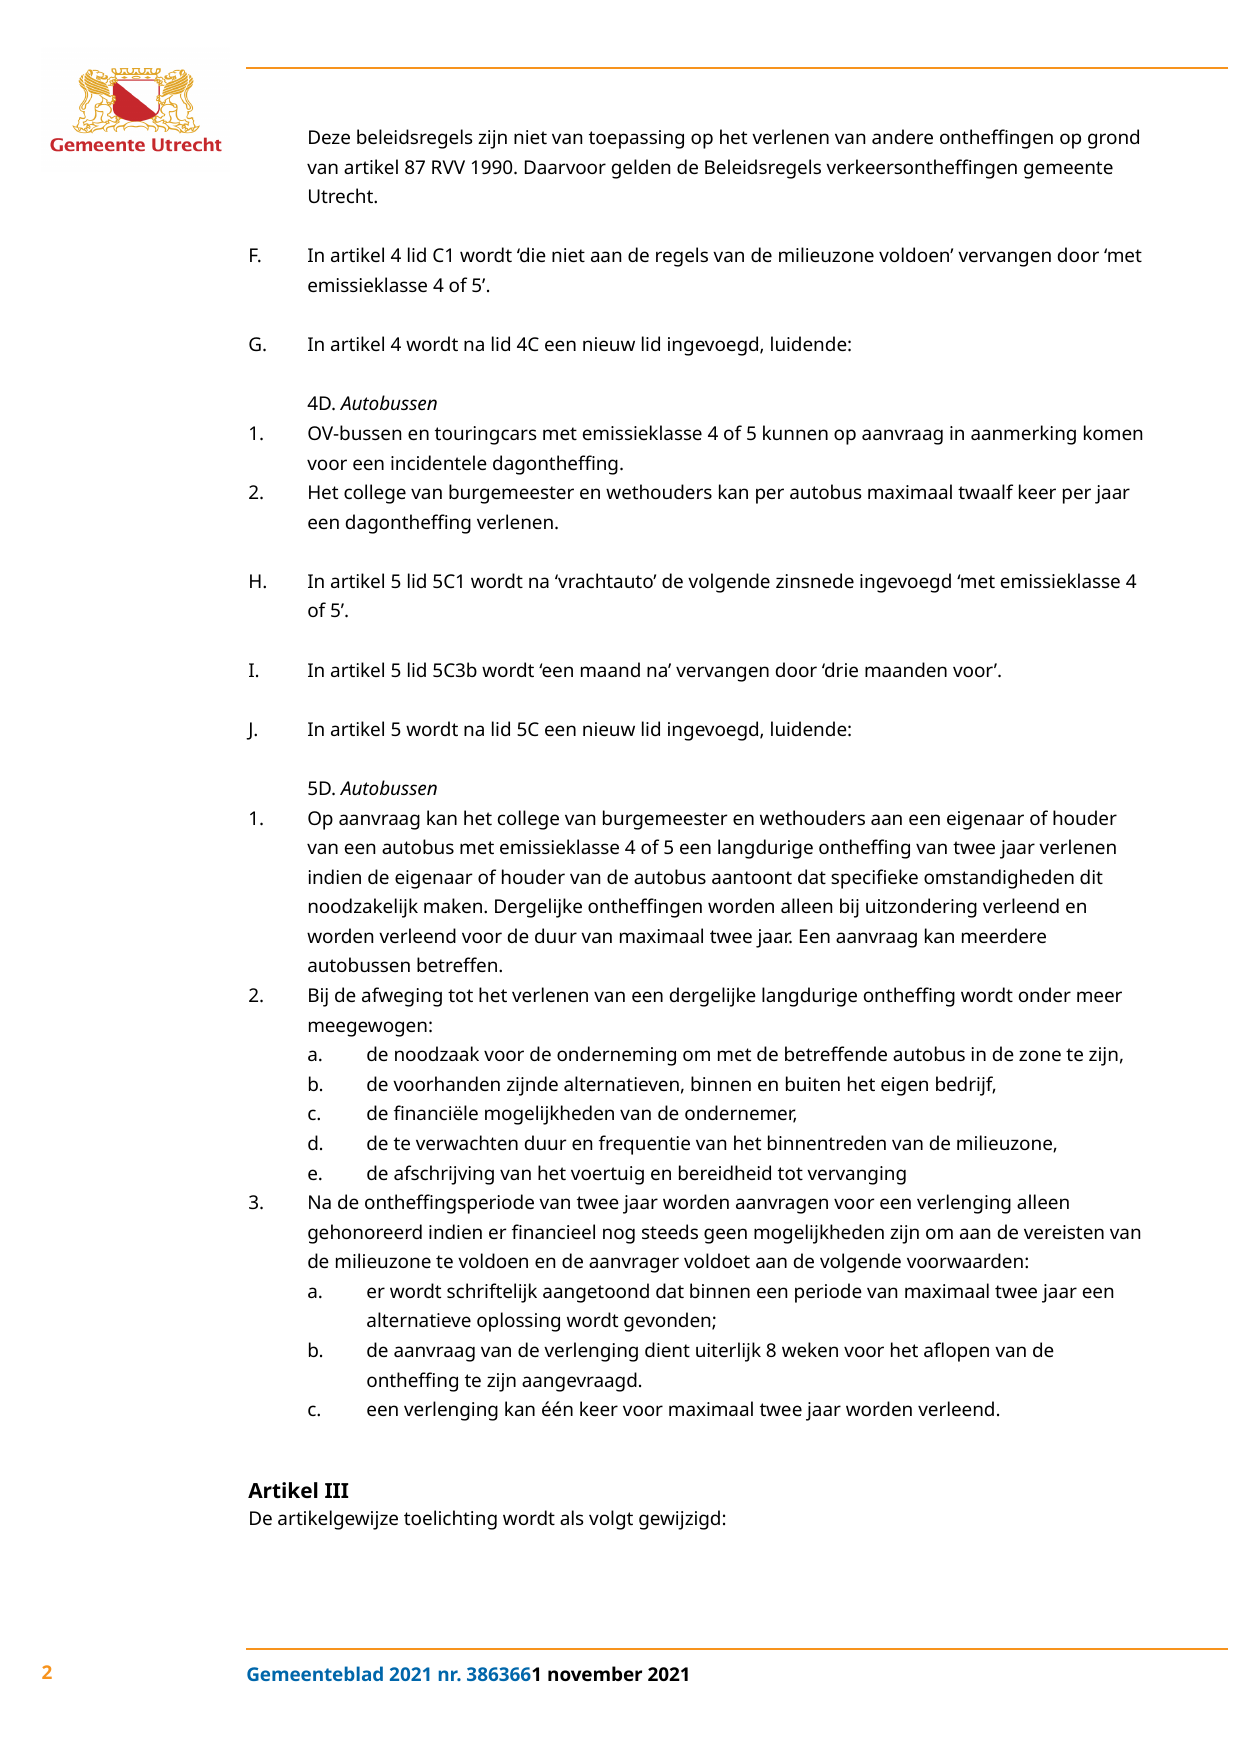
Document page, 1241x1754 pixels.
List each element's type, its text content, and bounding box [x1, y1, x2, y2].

list Op aanvraag kan het college van burgemeester en wethouders aan een eigenaar of houder van een autobus met emissieklasse 4 of 5 een langdurige ontheffing van twee jaar verlenen indien de eigenaar of houder van de autobus aantoont dat specifieke omstandigheden dit noodzakelijk maken. Dergelijke ontheffingen worden alleen bij uitzondering verleend en worden verleend voor de duur van maximaal twee jaar. Een aanvraag kan meerdere autobussen betreffen. [248, 805, 1152, 978]
list In artikel 4 wordt na lid 4C een nieuw lid ingevoegd, luidende: [248, 331, 1152, 357]
list de noodzaak voor de onderneming om met de betreffende autobus in de zone te zijn, [307, 1041, 1152, 1067]
list Bij de afweging tot het verlenen van een dergelijke langdurige ontheffing wordt onder meer meegewogen: [248, 982, 1152, 1038]
list In artikel 5 wordt na lid 5C een nieuw lid ingevoegd, luidende: [248, 716, 1152, 742]
list de aanvraag van de verlenging dient uiterlijk 8 weken voor het aflopen van de ontheffing te zijn aangevraagd. [307, 1337, 1152, 1393]
list er wordt schriftelijk aangetoond dat binnen een periode van maximaal twee jaar een alternatieve oplossing wordt gevonden; [307, 1278, 1152, 1333]
list 5D. Autobussen [248, 775, 1152, 801]
list In artikel 5 lid 5C3b wordt ‘een maand na’ vervangen door ‘drie maanden voor’. [248, 657, 1152, 683]
list de afschrijving van het voertuig en bereidheid tot vervanging [307, 1160, 1152, 1186]
text De artikelgewijze toelichting wordt als volgt gewijzigd: [248, 1505, 1152, 1531]
list Deze beleidsregels zijn niet van toepassing op het verlenen van andere ontheffingen op grond van artikel 87 RVV 1990. Daarvoor gelden de Beleidsregels verkeersontheffingen gemeente Utrecht. [248, 124, 1152, 209]
list In artikel 5 lid 5C1 wordt na ‘vrachtauto’ de volgende zinsnede ingevoegd ‘met emissieklasse 4 of 5’. [248, 568, 1152, 623]
list een verlenging kan één keer voor maximaal twee jaar worden verleend. [307, 1396, 1152, 1422]
list de te verwachten duur en frequentie van het binnentreden van de milieuzone, [307, 1130, 1152, 1156]
list 4D. Autobussen [248, 391, 1152, 416]
text Artikel III [248, 1476, 1152, 1505]
picture [41, 47, 231, 172]
list Het college van burgemeester en wethouders kan per autobus maximaal twaalf keer per jaar een dagontheffing verlenen. [248, 479, 1152, 535]
list de financiële mogelijkheden van de ondernemer, [307, 1101, 1152, 1126]
list Na de ontheffingsperiode van twee jaar worden aanvragen voor een verlenging alleen gehonoreerd indien er financieel nog steeds geen mogelijkheden zijn om aan de vereisten van de milieuzone te voldoen en de aanvrager voldoet aan de volgende voorwaarden: [248, 1189, 1152, 1274]
list de voorhanden zijnde alternatieven, binnen en buiten het eigen bedrijf, [307, 1071, 1152, 1097]
list In artikel 4 lid C1 wordt ‘die niet aan de regels van de milieuzone voldoen’ vervangen door ‘met emissieklasse 4 of 5’. [248, 243, 1152, 298]
list OV-bussen en touringcars met emissieklasse 4 of 5 kunnen op aanvraag in aanmerking komen voor een incidentele dagontheffing. [248, 420, 1152, 476]
